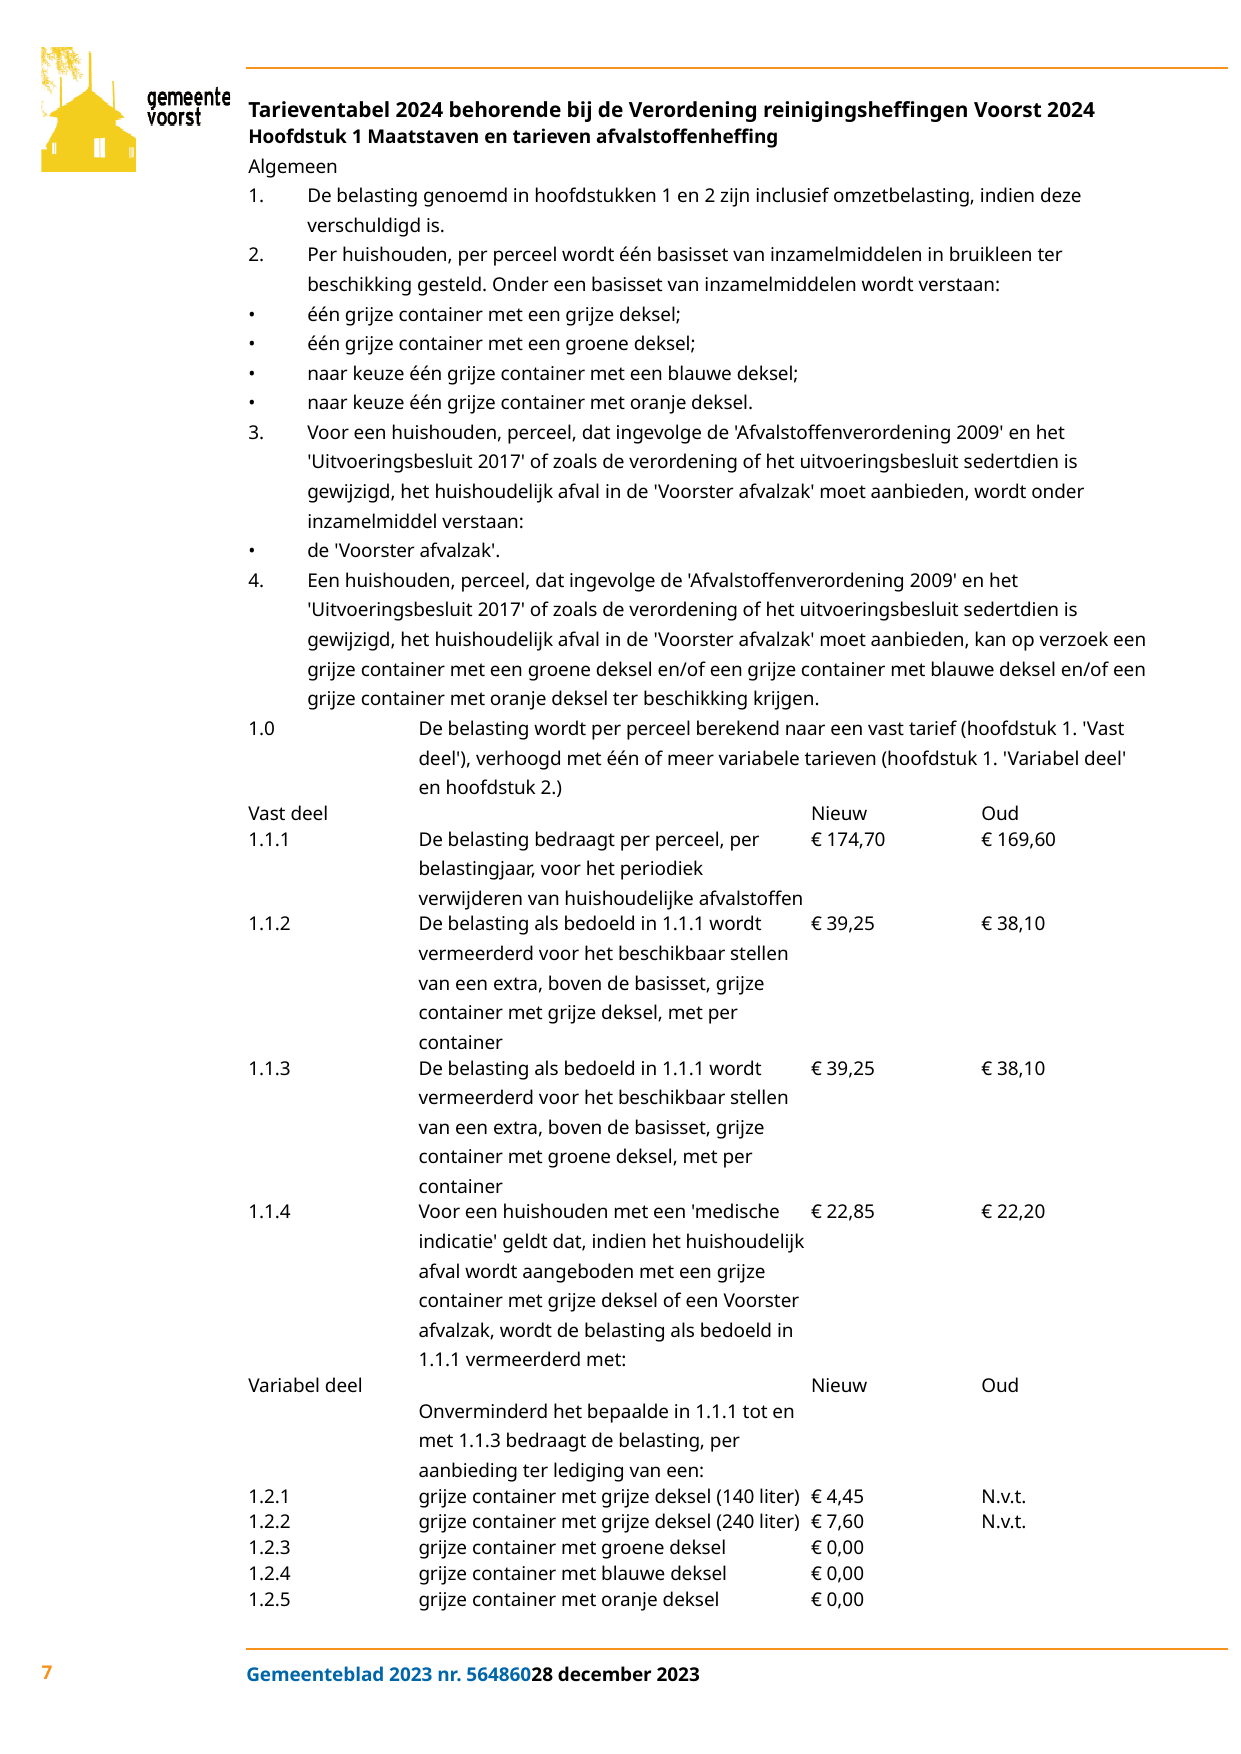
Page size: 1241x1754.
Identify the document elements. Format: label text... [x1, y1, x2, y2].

table_cell € 38,10 [981, 911, 1152, 1055]
table_cell 1.1.1 [248, 826, 418, 911]
text Algemeen [248, 153, 1152, 179]
table_cell 1.2.2 [248, 1509, 418, 1534]
table_cell Onverminderd het bepaalde in 1.1.1 tot en met 1.1.3 bedraagt de belasting, per aanbieding ter lediging van een: [418, 1398, 811, 1483]
table_cell 1.1.2 [248, 911, 418, 1055]
table_cell De belasting als bedoeld in 1.1.1 wordt vermeerderd voor het beschikbaar stellen van een extra, boven de basisset, grijze container met groene deksel, met per container [418, 1055, 811, 1199]
table_cell € 7,60 [811, 1509, 981, 1534]
list Voor een huishouden, perceel, dat ingevolge de 'Afvalstoffenverordening 2009' en het 'Uitvoeringsbesluit 2017' of zoals de verordening of het uitvoeringsbesluit sedertdien is gewijzigd, het huishoudelijk afval in de 'Voorster afvalzak' moet aanbieden, wordt onder inzamelmiddel verstaan: [248, 419, 1152, 534]
table_cell 1.2.4 [248, 1560, 418, 1586]
table_header 1.0 [248, 715, 418, 800]
list De belasting genoemd in hoofdstukken 1 en 2 zijn inclusief omzetbelasting, indien deze verschuldigd is. [248, 182, 1152, 238]
table_cell [981, 1535, 1152, 1560]
table_cell € 174,70 [811, 826, 981, 911]
table_cell N.v.t. [981, 1483, 1152, 1509]
table_cell [981, 1560, 1152, 1586]
table_cell grijze container met blauwe deksel [418, 1560, 811, 1586]
table_cell N.v.t. [981, 1509, 1152, 1534]
table_cell De belasting bedraagt per perceel, per belastingjaar, voor het periodiek verwijderen van huishoudelijke afvalstoffen [418, 826, 811, 911]
list de 'Voorster afvalzak'. [248, 537, 1152, 563]
list één grijze container met een grijze deksel; [248, 301, 1152, 327]
table_cell [981, 1586, 1152, 1612]
table_cell De belasting als bedoeld in 1.1.1 wordt vermeerderd voor het beschikbaar stellen van een extra, boven de basisset, grijze container met grijze deksel, met per container [418, 911, 811, 1055]
table_cell grijze container met groene deksel [418, 1535, 811, 1560]
table_cell € 22,85 [811, 1199, 981, 1372]
table_cell € 39,25 [811, 911, 981, 1055]
table_cell € 39,25 [811, 1055, 981, 1199]
table_cell Voor een huishouden met een 'medische indicatie' geldt dat, indien het huishoudelijk afval wordt aangeboden met een grijze container met grijze deksel of een Voorster afvalzak, wordt de belasting als bedoeld in 1.1.1 vermeerderd met: [418, 1199, 811, 1372]
text Tarieventabel 2024 behorende bij de Verordening reinigingsheffingen Voorst 2024 [248, 95, 1152, 123]
table_cell € 0,00 [811, 1586, 981, 1612]
table_cell Variabel deel [248, 1373, 811, 1398]
table_header De belasting wordt per perceel berekend naar een vast tarief (hoofdstuk 1. 'Vast deel'), verhoogd met één of meer variabele tarieven (hoofdstuk 1. 'Variabel deel' en hoofdstuk 2.) [418, 715, 1152, 800]
picture [41, 47, 231, 172]
table_cell Vast deel [248, 800, 811, 826]
table_cell € 22,20 [981, 1199, 1152, 1372]
list naar keuze één grijze container met een blauwe deksel; [248, 360, 1152, 386]
table_cell 1.1.4 [248, 1199, 418, 1372]
table_cell € 38,10 [981, 1055, 1152, 1199]
table_cell Nieuw [811, 800, 981, 826]
text Hoofdstuk 1 Maatstaven en tarieven afvalstoffenheffing [248, 123, 1152, 149]
table_cell 1.1.3 [248, 1055, 418, 1199]
table_cell [248, 1398, 418, 1483]
table_cell 1.2.3 [248, 1535, 418, 1560]
list één grijze container met een groene deksel; [248, 330, 1152, 356]
list naar keuze één grijze container met oranje deksel. [248, 389, 1152, 415]
table_cell € 4,45 [811, 1483, 981, 1509]
list Per huishouden, per perceel wordt één basisset van inzamelmiddelen in bruikleen ter beschikking gesteld. Onder een basisset van inzamelmiddelen wordt verstaan: [248, 242, 1152, 297]
table_cell [981, 1398, 1152, 1483]
table_cell € 0,00 [811, 1535, 981, 1560]
table_cell grijze container met oranje deksel [418, 1586, 811, 1612]
table_cell [811, 1398, 981, 1483]
table_cell Nieuw [811, 1373, 981, 1398]
table_cell grijze container met grijze deksel (240 liter) [418, 1509, 811, 1534]
table_cell grijze container met grijze deksel (140 liter) [418, 1483, 811, 1509]
table_cell 1.2.1 [248, 1483, 418, 1509]
list Een huishouden, perceel, dat ingevolge de 'Afvalstoffenverordening 2009' en het 'Uitvoeringsbesluit 2017' of zoals de verordening of het uitvoeringsbesluit sedertdien is gewijzigd, het huishoudelijk afval in de 'Voorster afvalzak' moet aanbieden, kan op verzoek een grijze container met een groene deksel en/of een grijze container met blauwe deksel en/of een grijze container met oranje deksel ter beschikking krijgen. [248, 567, 1152, 711]
table_cell Oud [981, 1373, 1152, 1398]
table_cell € 0,00 [811, 1560, 981, 1586]
table_cell € 169,60 [981, 826, 1152, 911]
table_cell 1.2.5 [248, 1586, 418, 1612]
table_cell Oud [981, 800, 1152, 826]
